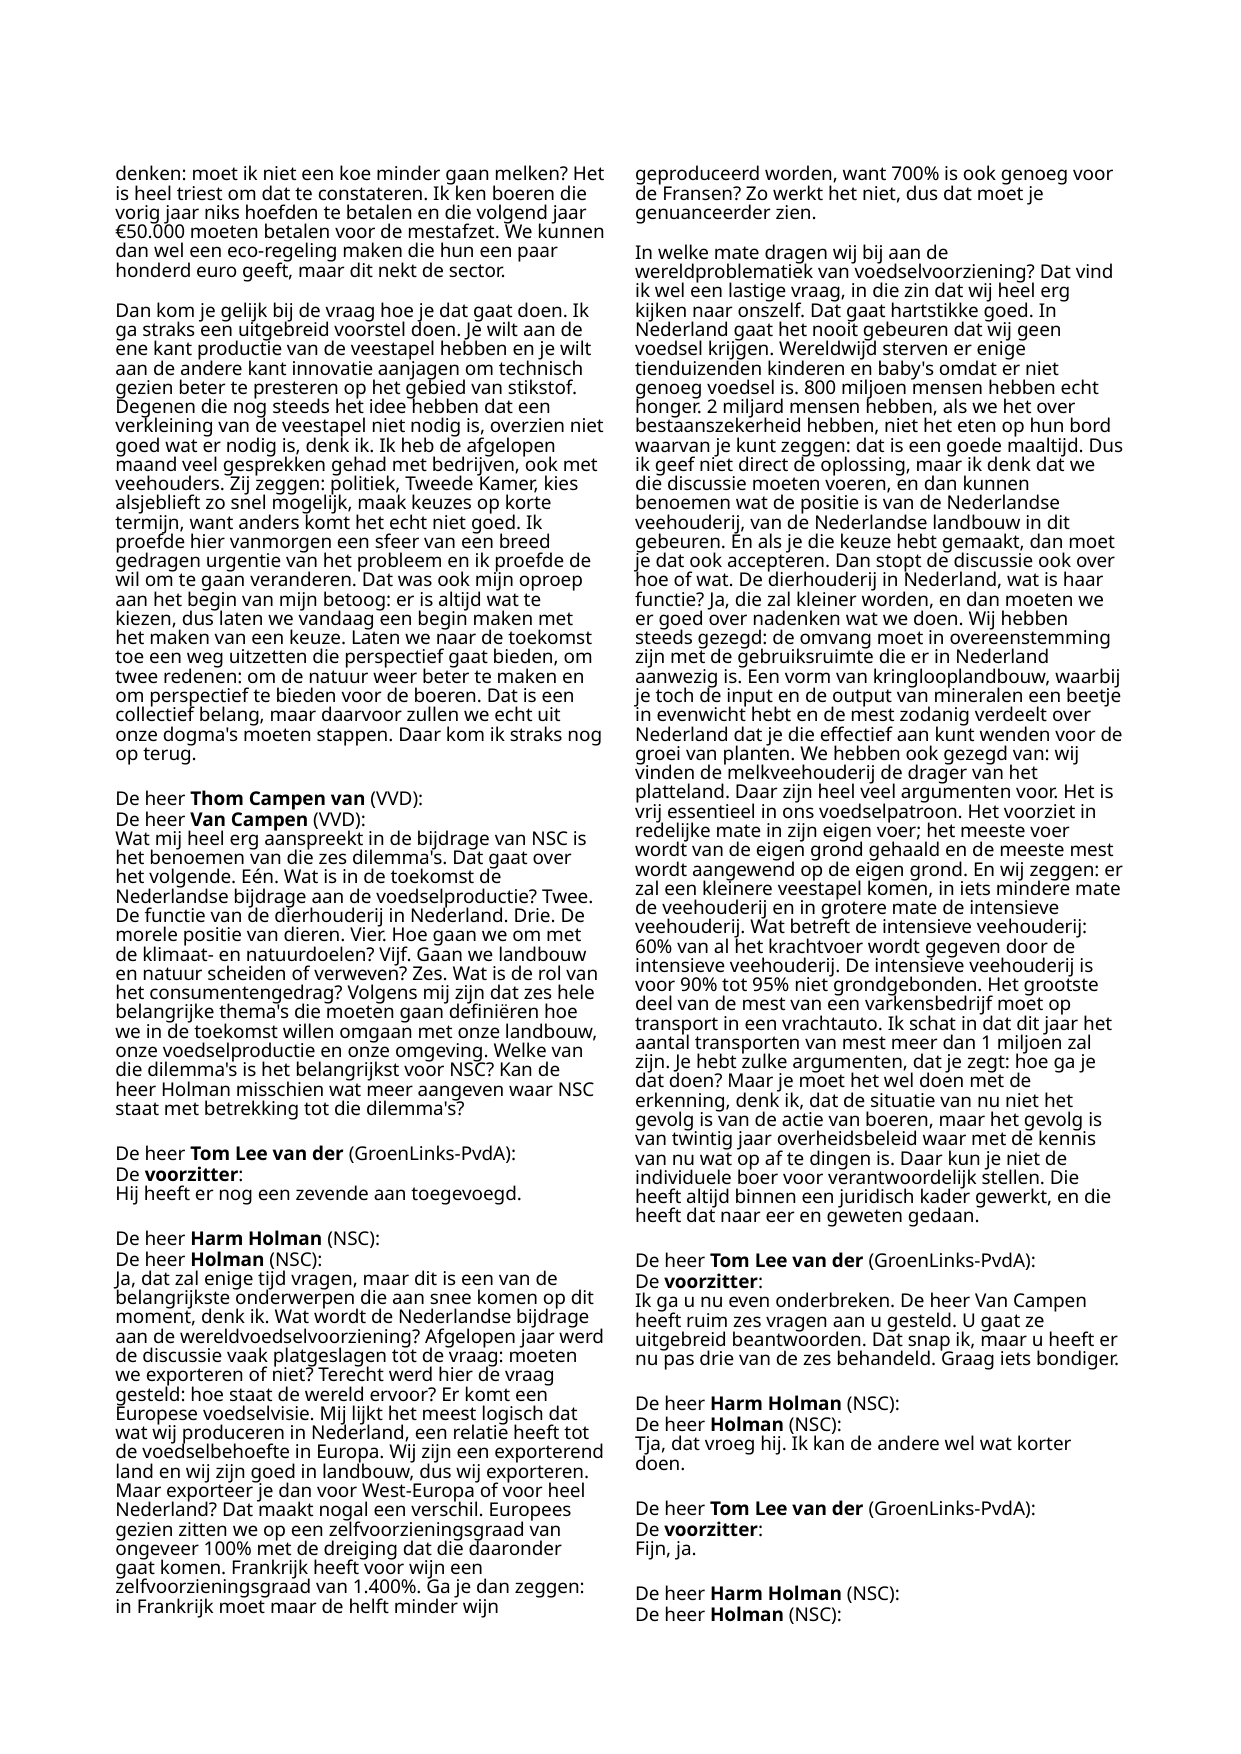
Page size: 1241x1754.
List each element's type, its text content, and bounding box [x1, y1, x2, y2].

text Fijn, ja. [635, 1540, 1125, 1559]
text De heer Tom Lee van der (GroenLinks-PvdA): [115, 1140, 605, 1166]
text Ja, dat zal enige tijd vragen, maar dit is een van de belangrijkste onderwerpen die aan snee komen op dit moment, denk ik. Wat wordt de Nederlandse bijdrage aan de wereldvoedselvoorziening? Afgelopen jaar werd de discussie vaak platgeslagen tot de vraag: moeten we exporteren of niet? Terecht werd hier de vraag gesteld: hoe staat de wereld ervoor? Er komt een Europese voedselvisie. Mij lijkt het meest logisch dat wat wij produceren in Nederland, een relatie heeft tot de voedselbehoefte in Europa. Wij zijn een exporterend land en wij zijn goed in landbouw, dus wij exporteren. Maar exporteer je dan voor West-Europa of voor heel Nederland? Dat maakt nogal een verschil. Europees gezien zitten we op een zelfvoorzieningsgraad van ongeveer 100% met de dreiging dat die daaronder gaat komen. Frankrijk heeft voor wijn een zelfvoorzieningsgraad van 1.400%. Ga je dan zeggen: in Frankrijk moet maar de helft minder wijn [115, 1270, 605, 1617]
text denken: moet ik niet een koe minder gaan melken? Het is heel triest om dat te constateren. Ik ken boeren die vorig jaar niks hoefden te betalen en die volgend jaar €50.000 moeten betalen voor de mestafzet. We kunnen dan wel een eco-regeling maken die hun een paar honderd euro geeft, maar dit nekt de sector. [115, 165, 605, 281]
text De heer Harm Holman (NSC): [635, 1390, 1125, 1416]
text De heer Van Campen (VVD): [115, 811, 605, 830]
text De voorzitter: [635, 1273, 1125, 1292]
text De voorzitter: [635, 1521, 1125, 1540]
text In welke mate dragen wij bij aan de wereldproblematiek van voedselvoorziening? Dat vind ik wel een lastige vraag, in die zin dat wij heel erg kijken naar onszelf. Dat gaat hartstikke goed. In Nederland gaat het nooit gebeuren dat wij geen voedsel krijgen. Wereldwijd sterven er enige tienduizenden kinderen en baby's omdat er niet genoeg voedsel is. 800 miljoen mensen hebben echt honger. 2 miljard mensen hebben, als we het over bestaanszekerheid hebben, niet het eten op hun bord waarvan je kunt zeggen: dat is een goede maaltijd. Dus ik geef niet direct de oplossing, maar ik denk dat we die discussie moeten voeren, en dan kunnen benoemen wat de positie is van de Nederlandse veehouderij, van de Nederlandse landbouw in dit gebeuren. En als je die keuze hebt gemaakt, dan moet je dat ook accepteren. Dan stopt de discussie ook over hoe of wat. De dierhouderij in Nederland, wat is haar functie? Ja, die zal kleiner worden, en dan moeten we er goed over nadenken wat we doen. Wij hebben steeds gezegd: de omvang moet in overeenstemming zijn met de gebruiksruimte die er in Nederland aanwezig is. Een vorm van kringlooplandbouw, waarbij je toch de input en de output van mineralen een beetje in evenwicht hebt en de mest zodanig verdeelt over Nederland dat je die effectief aan kunt wenden voor de groei van planten. We hebben ook gezegd van: wij vinden de melkveehouderij de drager van het platteland. Daar zijn heel veel argumenten voor. Het is vrij essentieel in ons voedselpatroon. Het voorziet in redelijke mate in zijn eigen voer; het meeste voer wordt van de eigen grond gehaald en de meeste mest wordt aangewend op de eigen grond. En wij zeggen: er zal een kleinere veestapel komen, in iets mindere mate de veehouderij en in grotere mate de intensieve veehouderij. Wat betreft de intensieve veehouderij: 60% van al het krachtvoer wordt gegeven door de intensieve veehouderij. De intensieve veehouderij is voor 90% tot 95% niet grondgebonden. Het grootste deel van de mest van een varkensbedrijf moet op transport in een vrachtauto. Ik schat in dat dit jaar het aantal transporten van mest meer dan 1 miljoen zal zijn. Je hebt zulke argumenten, dat je zegt: hoe ga je dat doen? Maar je moet het wel doen met de erkenning, denk ik, dat de situatie van nu niet het gevolg is van de actie van boeren, maar het gevolg is van twintig jaar overheidsbeleid waar met de kennis van nu wat op af te dingen is. Daar kun je niet de individuele boer voor verantwoordelijk stellen. Die heeft altijd binnen een juridisch kader gewerkt, en die heeft dat naar eer en geweten gedaan. [635, 244, 1125, 1227]
text De heer Holman (NSC): [115, 1251, 605, 1270]
text De heer Holman (NSC): [635, 1416, 1125, 1435]
text De heer Tom Lee van der (GroenLinks-PvdA): [635, 1495, 1125, 1521]
text Ik ga u nu even onderbreken. De heer Van Campen heeft ruim zes vragen aan u gesteld. U gaat ze uitgebreid beantwoorden. Dat snap ik, maar u heeft er nu pas drie van de zes behandeld. Graag iets bondiger. [635, 1292, 1125, 1369]
text De heer Harm Holman (NSC): [115, 1225, 605, 1251]
text De heer Holman (NSC): [635, 1606, 1125, 1625]
text Dan kom je gelijk bij de vraag hoe je dat gaat doen. Ik ga straks een uitgebreid voorstel doen. Je wilt aan de ene kant productie van de veestapel hebben en je wilt aan de andere kant innovatie aanjagen om technisch gezien beter te presteren op het gebied van stikstof. Degenen die nog steeds het idee hebben dat een verkleining van de veestapel niet nodig is, overzien niet goed wat er nodig is, denk ik. Ik heb de afgelopen maand veel gesprekken gehad met bedrijven, ook met veehouders. Zij zeggen: politiek, Tweede Kamer, kies alsjeblieft zo snel mogelijk, maak keuzes op korte termijn, want anders komt het echt niet goed. Ik proefde hier vanmorgen een sfeer van een breed gedragen urgentie van het probleem en ik proefde de wil om te gaan veranderen. Dat was ook mijn oproep aan het begin van mijn betoog: er is altijd wat te kiezen, dus laten we vandaag een begin maken met het maken van een keuze. Laten we naar de toekomst toe een weg uitzetten die perspectief gaat bieden, om twee redenen: om de natuur weer beter te maken en om perspectief te bieden voor de boeren. Dat is een collectief belang, maar daarvoor zullen we echt uit onze dogma's moeten stappen. Daar kom ik straks nog op terug. [115, 302, 605, 764]
text geproduceerd worden, want 700% is ook genoeg voor de Fransen? Zo werkt het niet, dus dat moet je genuanceerder zien. [635, 165, 1125, 223]
text De heer Harm Holman (NSC): [635, 1580, 1125, 1606]
text De voorzitter: [115, 1166, 605, 1185]
text Tja, dat vroeg hij. Ik kan de andere wel wat korter doen. [635, 1435, 1125, 1474]
text Wat mij heel erg aanspreekt in de bijdrage van NSC is het benoemen van die zes dilemma's. Dat gaat over het volgende. Eén. Wat is in de toekomst de Nederlandse bijdrage aan de voedselproductie? Twee. De functie van de dierhouderij in Nederland. Drie. De morele positie van dieren. Vier. Hoe gaan we om met de klimaat- en natuurdoelen? Vijf. Gaan we landbouw en natuur scheiden of verweven? Zes. Wat is de rol van het consumentengedrag? Volgens mij zijn dat zes hele belangrijke thema's die moeten gaan definiëren hoe we in de toekomst willen omgaan met onze landbouw, onze voedselproductie en onze omgeving. Welke van die dilemma's is het belangrijkst voor NSC? Kan de heer Holman misschien wat meer aangeven waar NSC staat met betrekking tot die dilemma's? [115, 830, 605, 1119]
text De heer Thom Campen van (VVD): [115, 785, 605, 811]
text De heer Tom Lee van der (GroenLinks-PvdA): [635, 1247, 1125, 1273]
text Hij heeft er nog een zevende aan toegevoegd. [115, 1185, 605, 1204]
